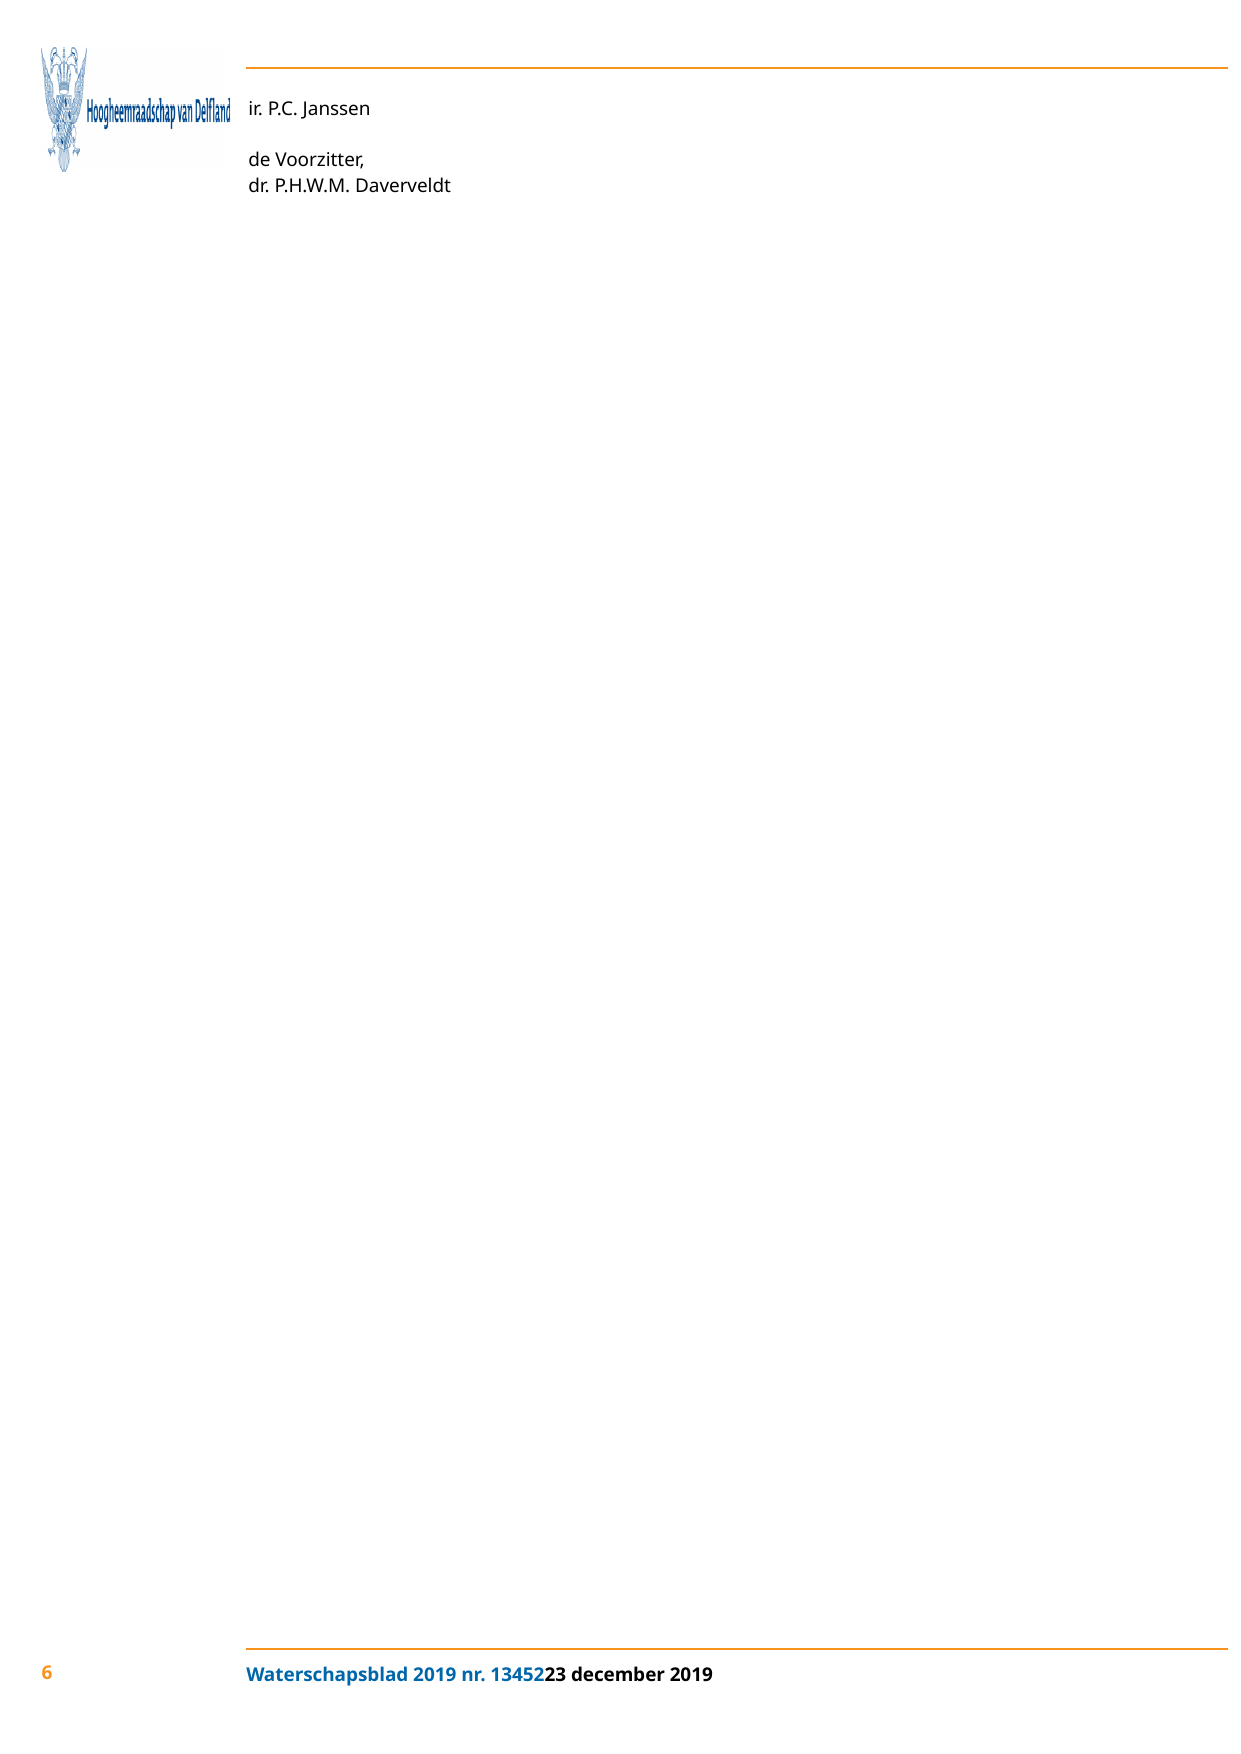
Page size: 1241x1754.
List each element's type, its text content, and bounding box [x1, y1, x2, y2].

text dr. P.H.W.M. Daverveldt [248, 172, 1152, 198]
text ir. P.C. Janssen [248, 95, 1152, 121]
text de Voorzitter, [248, 146, 1152, 172]
picture [41, 47, 231, 172]
